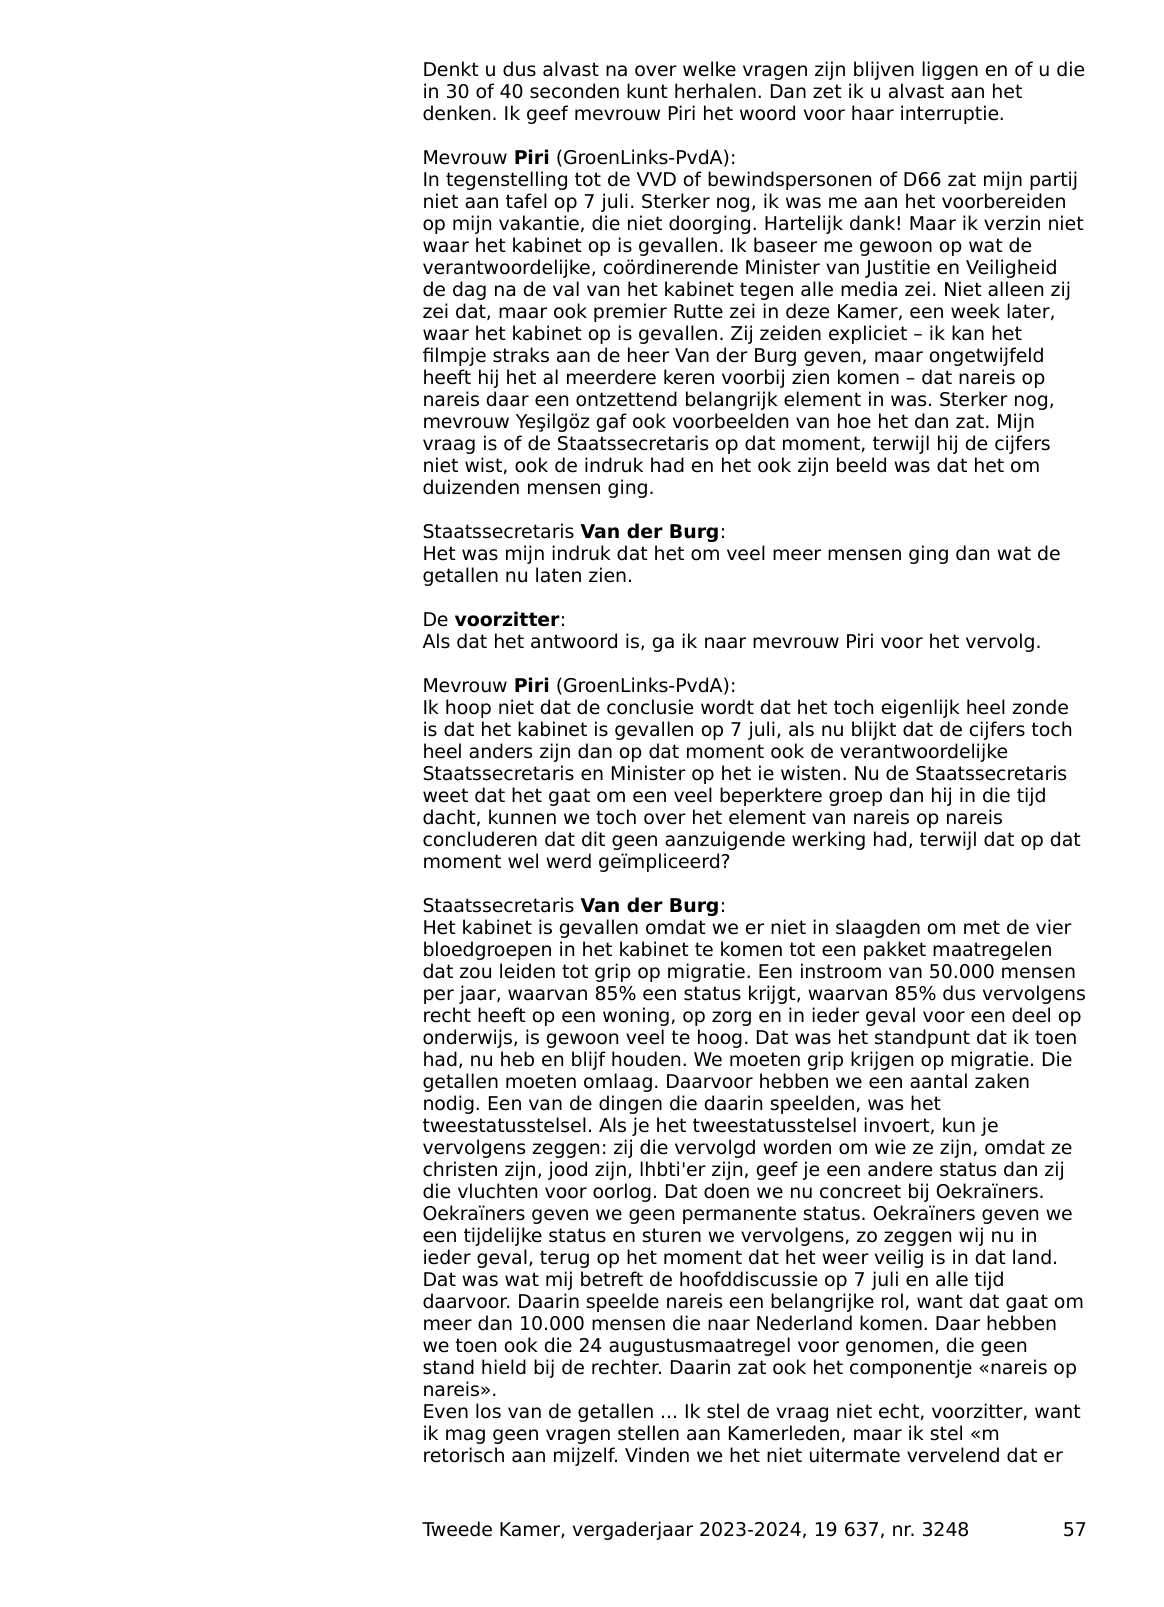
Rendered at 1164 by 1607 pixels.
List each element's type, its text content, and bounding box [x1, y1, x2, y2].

text De voorzitter: [422, 609, 1087, 631]
text In tegenstelling tot de VVD of bewindspersonen of D66 zat mijn partij niet aan tafel op 7 juli. Sterker nog, ik was me aan het voorbereiden op mijn vakantie, die niet doorging. Hartelijk dank! Maar ik verzin niet waar het kabinet op is gevallen. Ik baseer me gewoon op wat de verantwoordelijke, coördinerende Minister van Justitie en Veiligheid de dag na de val van het kabinet tegen alle media zei. Niet alleen zij zei dat, maar ook premier Rutte zei in deze Kamer, een week later, waar het kabinet op is gevallen. Zij zeiden expliciet – ik kan het filmpje straks aan de heer Van der Burg geven, maar ongetwijfeld heeft hij het al meerdere keren voorbij zien komen – dat nareis op nareis daar een ontzettend belangrijk element in was. Sterker nog, mevrouw Yeşilgöz gaf ook voorbeelden van hoe het dan zat. Mijn vraag is of de Staatssecretaris op dat moment, terwijl hij de cijfers niet wist, ook de indruk had en het ook zijn beeld was dat het om duizenden mensen ging. [422, 169, 1087, 499]
text Even los van de getallen ... Ik stel de vraag niet echt, voorzitter, want ik mag geen vragen stellen aan Kamerleden, maar ik stel «m retorisch aan mijzelf. Vinden we het niet uitermate vervelend dat er [422, 1401, 1087, 1467]
text Het was mijn indruk dat het om veel meer mensen ging dan wat de getallen nu laten zien. [422, 543, 1087, 587]
text Staatssecretaris Van der Burg: [422, 895, 1087, 917]
text Als dat het antwoord is, ga ik naar mevrouw Piri voor het vervolg. [422, 631, 1087, 653]
text Mevrouw Piri (GroenLinks-PvdA): [422, 147, 1087, 169]
text Denkt u dus alvast na over welke vragen zijn blijven liggen en of u die in 30 of 40 seconden kunt herhalen. Dan zet ik u alvast aan het denken. Ik geef mevrouw Piri het woord voor haar interruptie. [422, 59, 1087, 125]
text Het kabinet is gevallen omdat we er niet in slaagden om met de vier bloedgroepen in het kabinet te komen tot een pakket maatregelen dat zou leiden tot grip op migratie. Een instroom van 50.000 mensen per jaar, waarvan 85% een status krijgt, waarvan 85% dus vervolgens recht heeft op een woning, op zorg en in ieder geval voor een deel op onderwijs, is gewoon veel te hoog. Dat was het standpunt dat ik toen had, nu heb en blijf houden. We moeten grip krijgen op migratie. Die getallen moeten omlaag. Daarvoor hebben we een aantal zaken nodig. Een van de dingen die daarin speelden, was het tweestatusstelsel. Als je het tweestatusstelsel invoert, kun je vervolgens zeggen: zij die vervolgd worden om wie ze zijn, omdat ze christen zijn, jood zijn, lhbti'er zijn, geef je een andere status dan zij die vluchten voor oorlog. Dat doen we nu concreet bij Oekraïners. Oekraïners geven we geen permanente status. Oekraïners geven we een tijdelijke status en sturen we vervolgens, zo zeggen wij nu in ieder geval, terug op het moment dat het weer veilig is in dat land. Dat was wat mij betreft de hoofddiscussie op 7 juli en alle tijd daarvoor. Daarin speelde nareis een belangrijke rol, want dat gaat om meer dan 10.000 mensen die naar Nederland komen. Daar hebben we toen ook die 24 augustusmaatregel voor genomen, die geen stand hield bij de rechter. Daarin zat ook het componentje «nareis op nareis». [422, 917, 1087, 1401]
text Mevrouw Piri (GroenLinks-PvdA): [422, 675, 1087, 697]
text Staatssecretaris Van der Burg: [422, 521, 1087, 543]
text Ik hoop niet dat de conclusie wordt dat het toch eigenlijk heel zonde is dat het kabinet is gevallen op 7 juli, als nu blijkt dat de cijfers toch heel anders zijn dan op dat moment ook de verantwoordelijke Staatssecretaris en Minister op het ie wisten. Nu de Staatssecretaris weet dat het gaat om een veel beperktere groep dan hij in die tijd dacht, kunnen we toch over het element van nareis op nareis concluderen dat dit geen aanzuigende werking had, terwijl dat op dat moment wel werd geïmpliceerd? [422, 697, 1087, 873]
